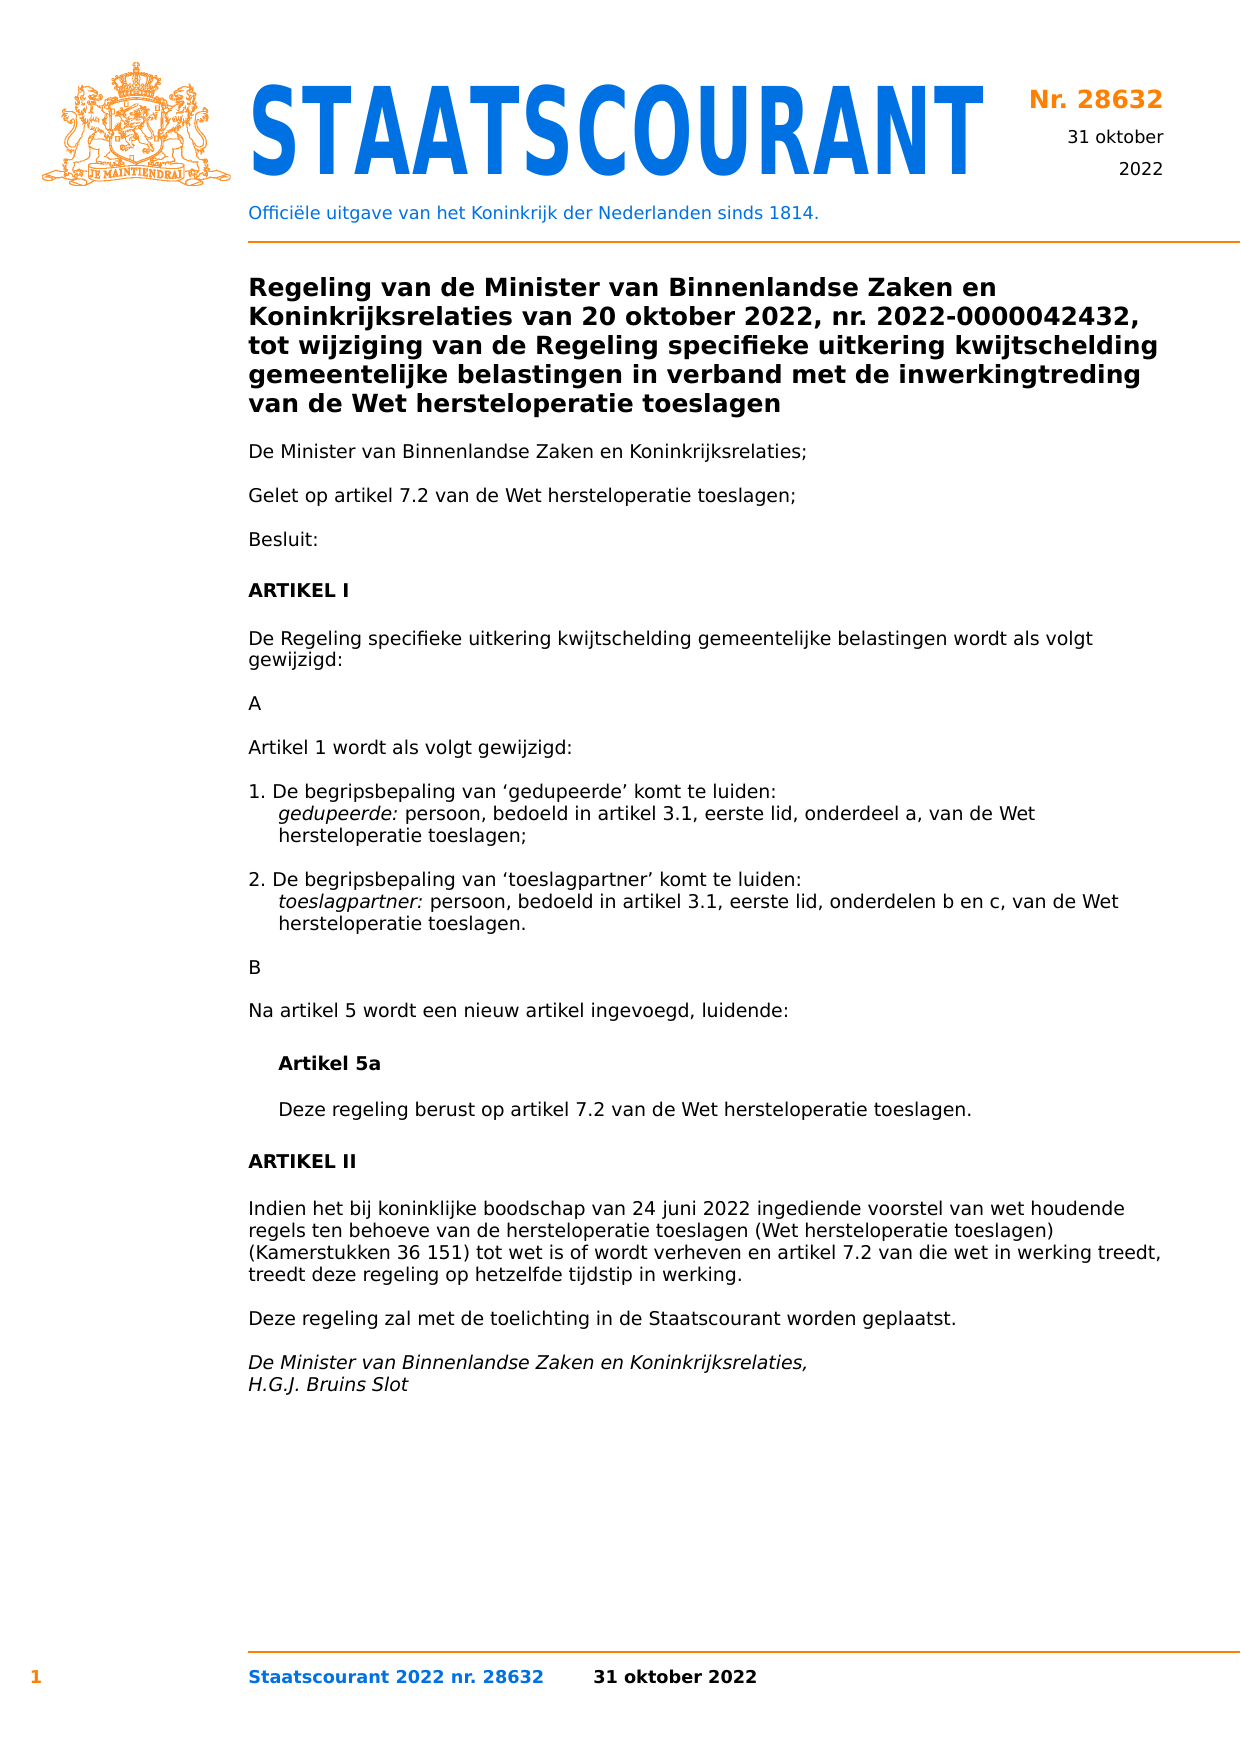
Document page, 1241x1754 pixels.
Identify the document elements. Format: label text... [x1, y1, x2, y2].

text Indien het bij koninklijke boodschap van 24 juni 2022 ingediende voorstel van wet houdende regels ten behoeve van de hersteloperatie toeslagen (Wet hersteloperatie toeslagen) (Kamerstukken 36 151) tot wet is of wordt verheven en artikel 7.2 van die wet in werking treedt, treedt deze regeling op hetzelfde tijdstip in werking. [248, 1198, 1163, 1286]
text toeslagpartner: persoon, bedoeld in artikel 3.1, eerste lid, onderdelen b en c, van de Wet hersteloperatie toeslagen. [278, 891, 1163, 935]
subtitle ARTIKEL II [248, 1151, 1163, 1173]
text A [248, 693, 1163, 715]
text De Minister van Binnenlandse Zaken en Koninkrijksrelaties; [248, 441, 1163, 463]
subtitle Artikel 5a [278, 1052, 1163, 1074]
text De Regeling specifieke uitkering kwijtschelding gemeentelijke belastingen wordt als volgt gewijzigd: [248, 627, 1163, 671]
table_header STAATSCOURANT [248, 62, 998, 203]
text De Minister van Binnenlandse Zaken en Koninkrijksrelaties, H.G.J. Bruins Slot [248, 1352, 1163, 1396]
table_cell 31 oktober [998, 121, 1240, 153]
text B [248, 957, 1163, 978]
table_header [25, 62, 248, 241]
text Artikel 1 wordt als volgt gewijzigd: [248, 737, 1163, 759]
text gedupeerde: persoon, bedoeld in artikel 3.1, eerste lid, onderdeel a, van de Wet hersteloperatie toeslagen; [278, 803, 1163, 847]
table_cell Officiële uitgave van het Koninkrijk der Nederlanden sinds 1814. [248, 203, 1240, 241]
table_cell 2022 [998, 153, 1240, 203]
text 1. De begripsbepaling van ‘gedupeerde’ komt te luiden: [248, 781, 1163, 803]
text Gelet op artikel 7.2 van de Wet hersteloperatie toeslagen; [248, 484, 1163, 507]
text Besluit: [248, 528, 1163, 550]
subtitle Regeling van de Minister van Binnenlandse Zaken en Koninkrijksrelaties van 20 oktober 2022, nr. 2022-0000042432, tot wijziging van de Regeling specifieke uitkering kwijtschelding gemeentelijke belastingen in verband met de inwerkingtreding van de Wet hersteloperatie toeslagen [248, 273, 1163, 419]
picture [41, 62, 231, 186]
text Deze regeling berust op artikel 7.2 van de Wet hersteloperatie toeslagen. [278, 1099, 1163, 1121]
text Na artikel 5 wordt een nieuw artikel ingevoegd, luidende: [248, 1000, 1163, 1022]
subtitle ARTIKEL I [248, 580, 1163, 602]
table_header Nr. 28632 [998, 62, 1240, 121]
text Deze regeling zal met de toelichting in de Staatscourant worden geplaatst. [248, 1308, 1163, 1330]
text 2. De begripsbepaling van ‘toeslagpartner’ komt te luiden: [248, 869, 1163, 891]
